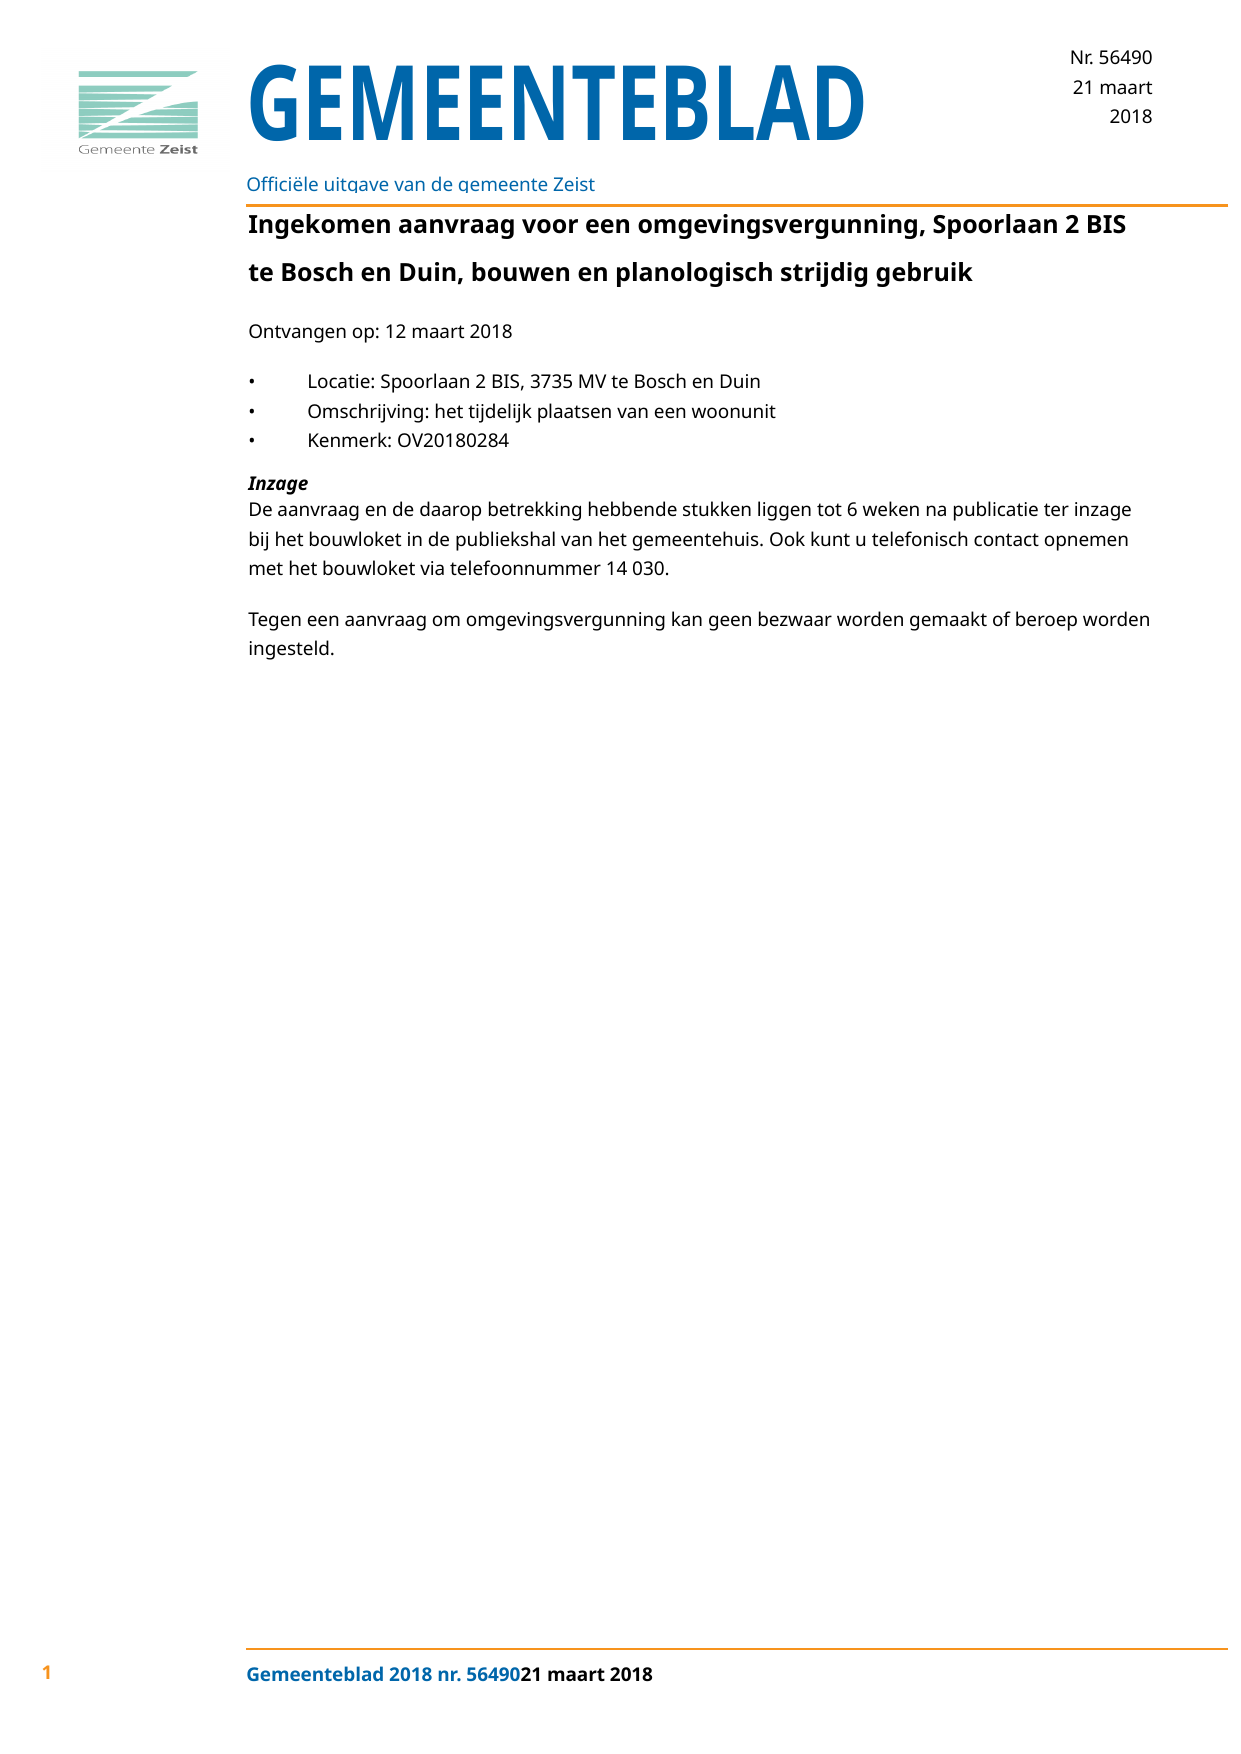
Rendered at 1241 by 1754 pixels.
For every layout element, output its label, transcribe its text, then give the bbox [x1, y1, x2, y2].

list Omschrijving: het tijdelijk plaatsen van een woonunit [248, 398, 1152, 424]
text Tegen een aanvraag om omgevingsvergunning kan geen bezwaar worden gemaakt of beroep worden ingesteld. [248, 606, 1152, 661]
list Kenmerk: OV20180284 [248, 427, 1152, 453]
text Ingekomen aanvraag voor een omgevingsvergunning, Spoorlaan 2 BIS te Bosch en Duin, bouwen en planologisch strijdig gebruik [248, 207, 1152, 288]
text De aanvraag en de daarop betrekking hebbende stukken liggen tot 6 weken na publicatie ter inzage bij het bouwloket in de publiekshal van het gemeentehuis. Ook kunt u telefonisch contact opnemen met het bouwloket via telefoonnummer 14 030. [248, 496, 1152, 581]
text Inzage [248, 471, 1152, 496]
list Locatie: Spoorlaan 2 BIS, 3735 MV te Bosch en Duin [248, 368, 1152, 394]
text Ontvangen op: 12 maart 2018 [248, 318, 1152, 344]
picture [41, 47, 231, 172]
